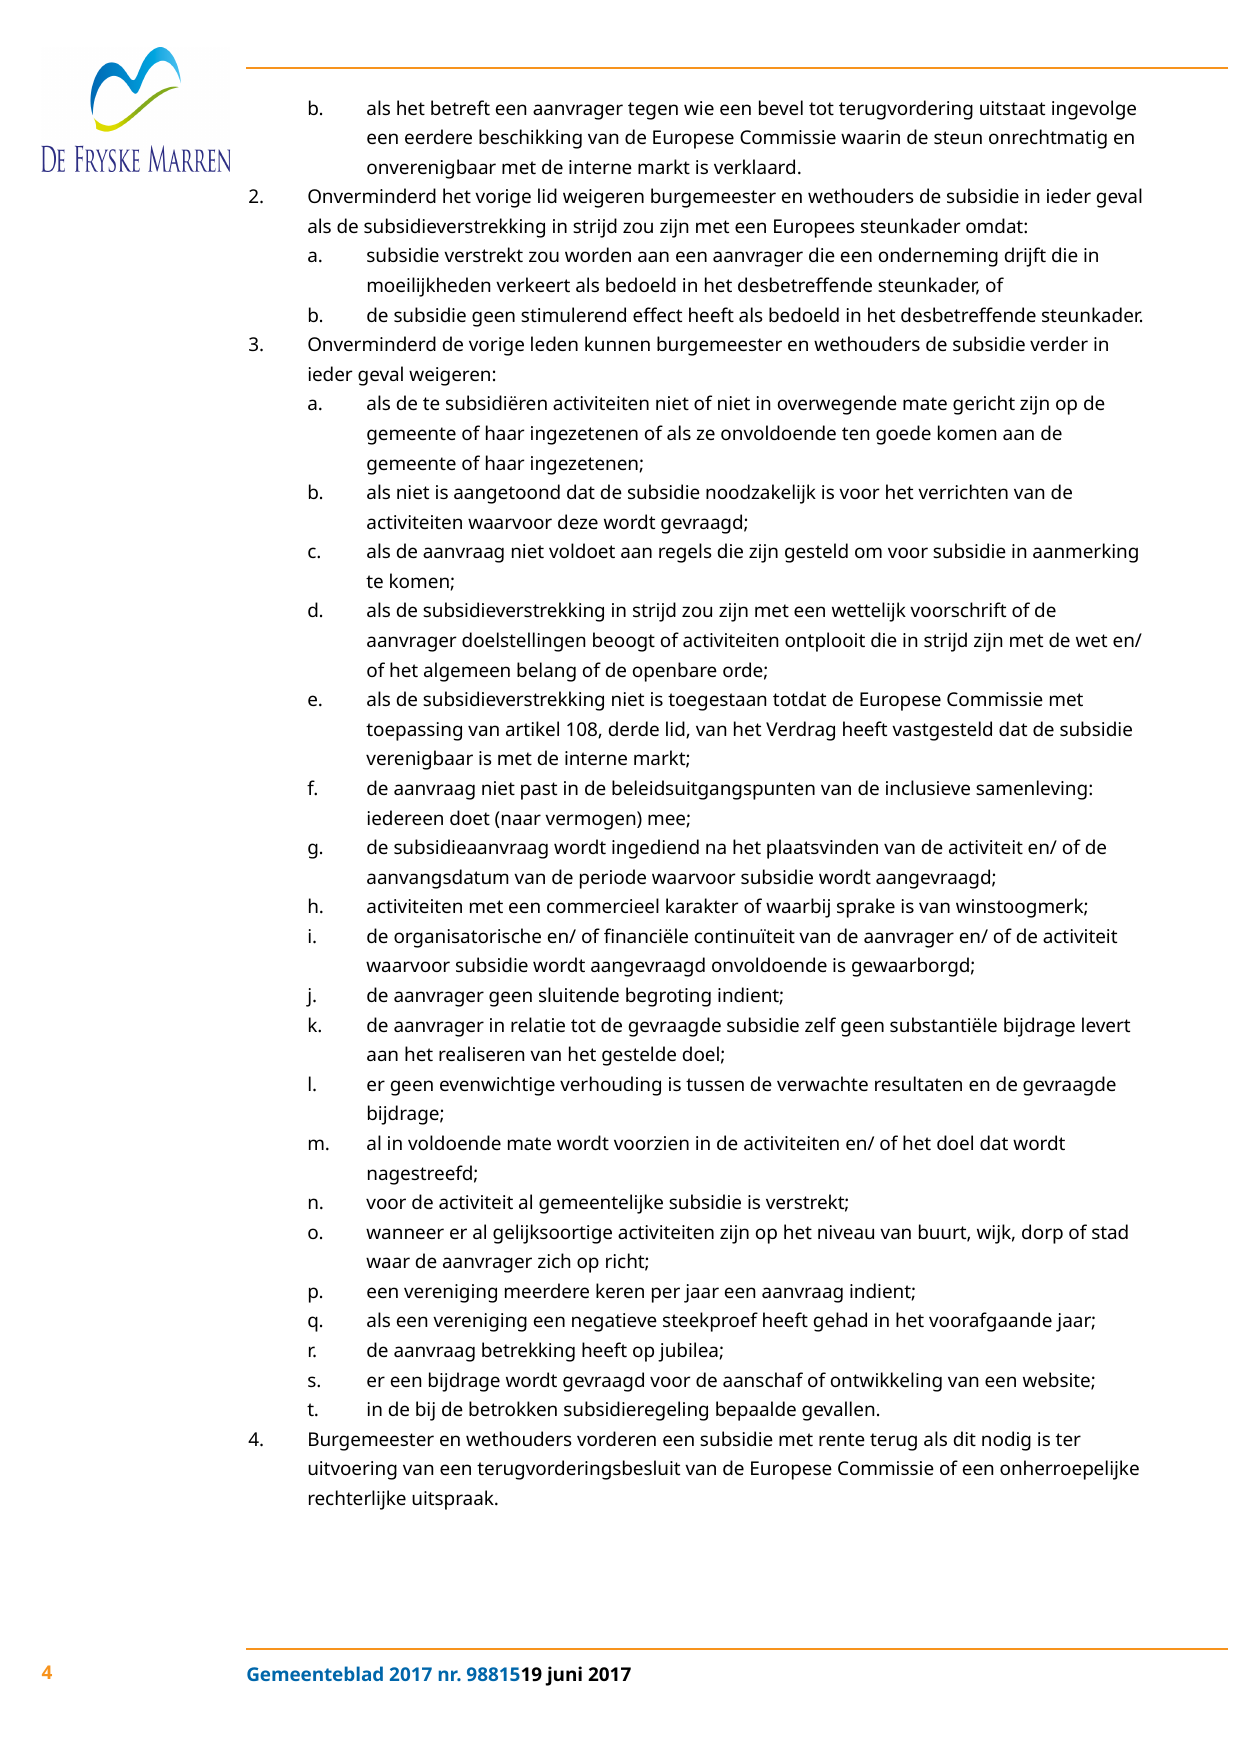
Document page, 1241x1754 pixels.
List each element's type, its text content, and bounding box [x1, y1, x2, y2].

list Burgemeester en wethouders vorderen een subsidie met rente terug als dit nodig is ter uitvoering van een terugvorderingsbesluit van de Europese Commissie of een onherroepelijke rechterlijke uitspraak. [248, 1426, 1152, 1511]
list subsidie verstrekt zou worden aan een aanvrager die een onderneming drijft die in moeilijkheden verkeert als bedoeld in het desbetreffende steunkader, of [307, 243, 1152, 298]
list de aanvraag niet past in de beleidsuitgangspunten van de inclusieve samenleving: iedereen doet (naar vermogen) mee; [307, 775, 1152, 831]
list als niet is aangetoond dat de subsidie noodzakelijk is voor het verrichten van de activiteiten waarvoor deze wordt gevraagd; [307, 479, 1152, 535]
list Onverminderd de vorige leden kunnen burgemeester en wethouders de subsidie verder in ieder geval weigeren: [248, 331, 1152, 387]
list de aanvrager in relatie tot de gevraagde subsidie zelf geen substantiële bijdrage levert aan het realiseren van het gestelde doel; [307, 1012, 1152, 1067]
list als een vereniging een negatieve steekproef heeft gehad in het voorafgaande jaar; [307, 1308, 1152, 1333]
list activiteiten met een commercieel karakter of waarbij sprake is van winstoogmerk; [307, 893, 1152, 919]
list de subsidie geen stimulerend effect heeft als bedoeld in het desbetreffende steunkader. [307, 302, 1152, 328]
list als het betreft een aanvrager tegen wie een bevel tot terugvordering uitstaat ingevolge een eerdere beschikking van de Europese Commissie waarin de steun onrechtmatig en onverenigbaar met de interne markt is verklaard. [307, 95, 1152, 180]
list als de aanvraag niet voldoet aan regels die zijn gesteld om voor subsidie in aanmerking te komen; [307, 538, 1152, 594]
list in de bij de betrokken subsidieregeling bepaalde gevallen. [307, 1396, 1152, 1422]
picture [41, 47, 231, 172]
list de aanvrager geen sluitende begroting indient; [307, 982, 1152, 1008]
list een vereniging meerdere keren per jaar een aanvraag indient; [307, 1278, 1152, 1304]
list de aanvraag betrekking heeft op jubilea; [307, 1337, 1152, 1363]
list er een bijdrage wordt gevraagd voor de aanschaf of ontwikkeling van een website; [307, 1367, 1152, 1393]
list als de subsidieverstrekking niet is toegestaan totdat de Europese Commissie met toepassing van artikel 108, derde lid, van het Verdrag heeft vastgesteld dat de subsidie verenigbaar is met de interne markt; [307, 686, 1152, 771]
list al in voldoende mate wordt voorzien in de activiteiten en/ of het doel dat wordt nagestreefd; [307, 1130, 1152, 1186]
list Onverminderd het vorige lid weigeren burgemeester en wethouders de subsidie in ieder geval als de subsidieverstrekking in strijd zou zijn met een Europees steunkader omdat: [248, 183, 1152, 239]
list als de te subsidiëren activiteiten niet of niet in overwegende mate gericht zijn op de gemeente of haar ingezetenen of als ze onvoldoende ten goede komen aan de gemeente of haar ingezetenen; [307, 391, 1152, 476]
list voor de activiteit al gemeentelijke subsidie is verstrekt; [307, 1189, 1152, 1215]
list wanneer er al gelijksoortige activiteiten zijn op het niveau van buurt, wijk, dorp of stad waar de aanvrager zich op richt; [307, 1219, 1152, 1274]
list er geen evenwichtige verhouding is tussen de verwachte resultaten en de gevraagde bijdrage; [307, 1071, 1152, 1126]
list de subsidieaanvraag wordt ingediend na het plaatsvinden van de activiteit en/ of de aanvangsdatum van de periode waarvoor subsidie wordt aangevraagd; [307, 834, 1152, 890]
list als de subsidieverstrekking in strijd zou zijn met een wettelijk voorschrift of de aanvrager doelstellingen beoogt of activiteiten ontplooit die in strijd zijn met de wet en/ of het algemeen belang of de openbare orde; [307, 598, 1152, 683]
list de organisatorische en/ of financiële continuïteit van de aanvrager en/ of de activiteit waarvoor subsidie wordt aangevraagd onvoldoende is gewaarborgd; [307, 923, 1152, 978]
